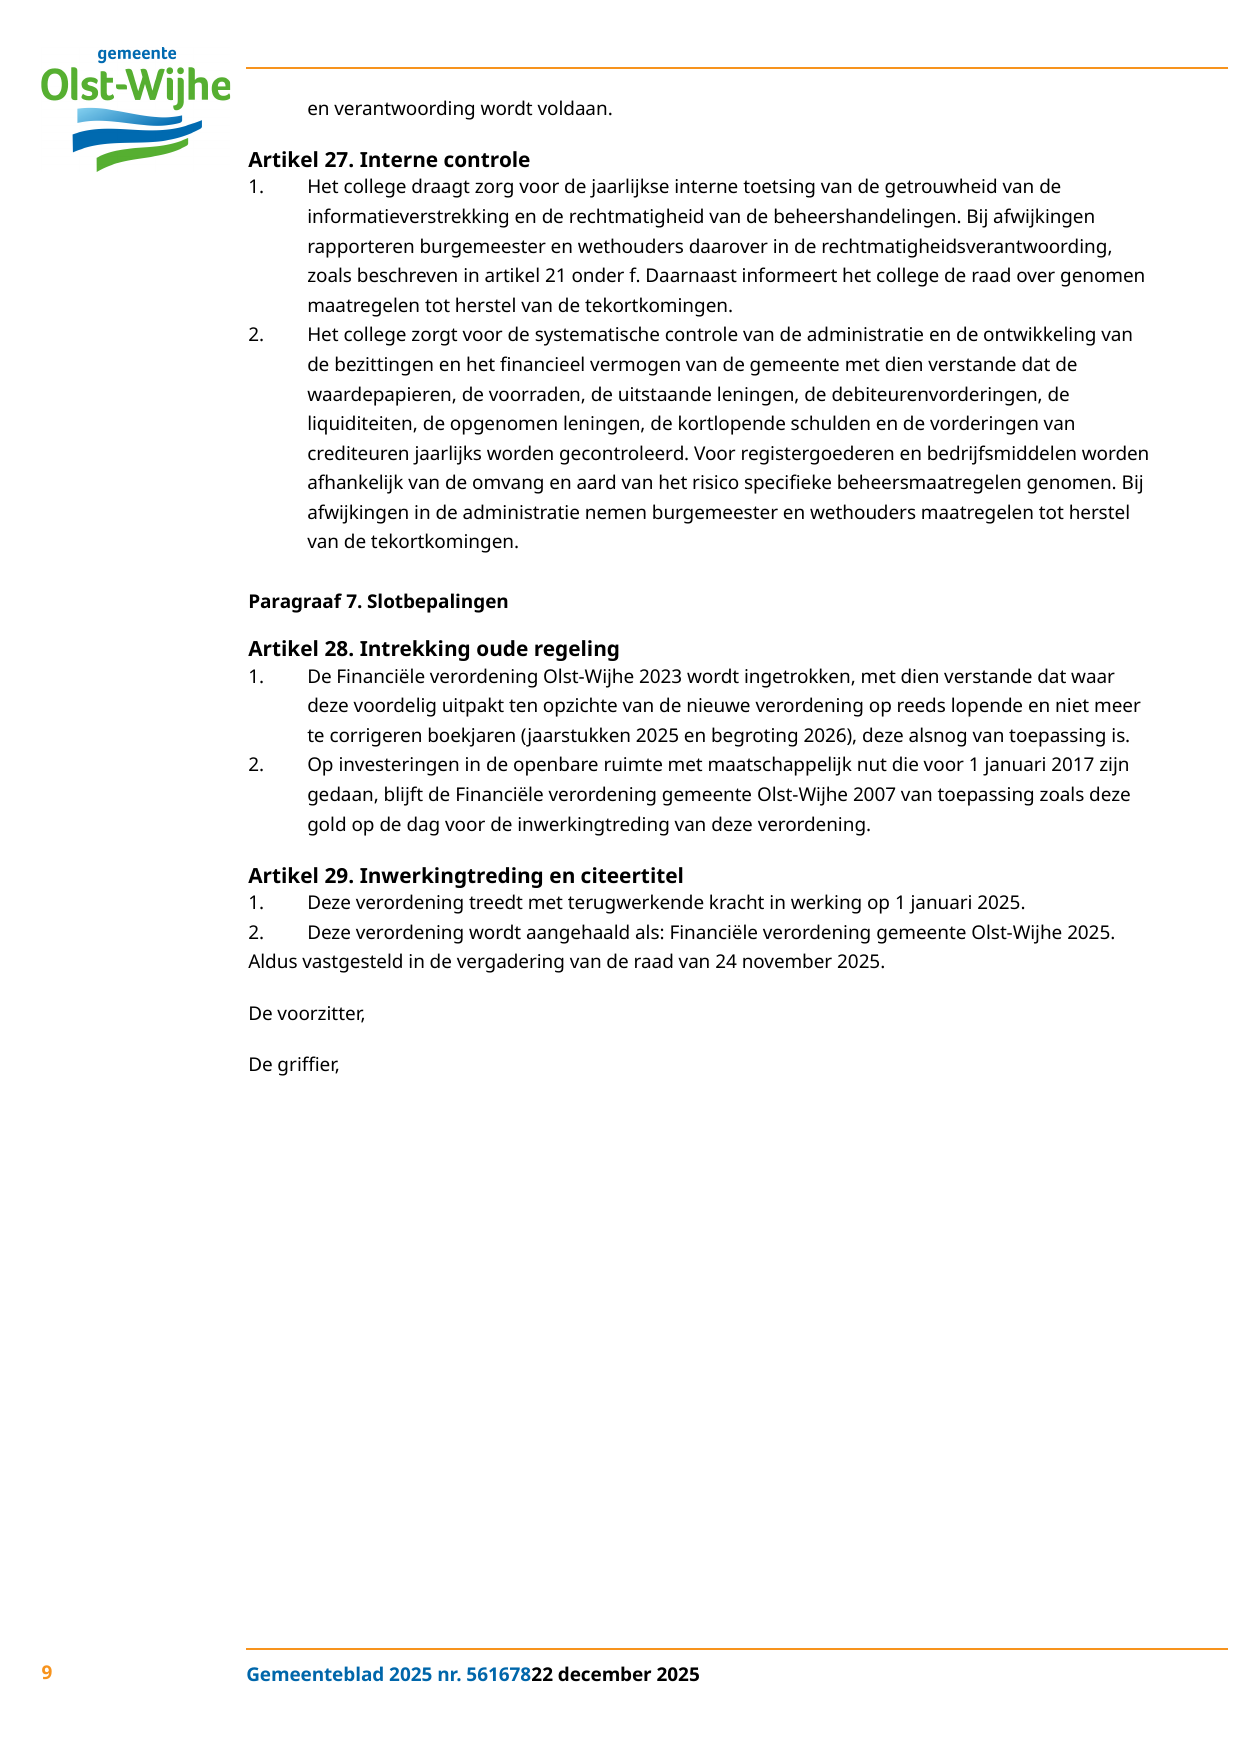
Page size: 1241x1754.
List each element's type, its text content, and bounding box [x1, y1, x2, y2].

list Het college zorgt voor de systematische controle van de administratie en de ontwikkeling van de bezittingen en het financieel vermogen van de gemeente met dien verstande dat de waardepapieren, de voorraden, de uitstaande leningen, de debiteurenvorderingen, de liquiditeiten, de opgenomen leningen, de kortlopende schulden en de vorderingen van crediteuren jaarlijks worden gecontroleerd. Voor registergoederen en bedrijfsmiddelen worden afhankelijk van de omvang en aard van het risico specifieke beheersmaatregelen genomen. Bij afwijkingen in de administratie nemen burgemeester en wethouders maatregelen tot herstel van de tekortkomingen. [248, 322, 1152, 554]
list De Financiële verordening Olst-Wijhe 2023 wordt ingetrokken, met dien verstande dat waar deze voordelig uitpakt ten opzichte van de nieuwe verordening op reeds lopende en niet meer te corrigeren boekjaren (jaarstukken 2025 en begroting 2026), deze alsnog van toepassing is. [248, 663, 1152, 748]
list Deze verordening wordt aangehaald als: Financiële verordening gemeente Olst-Wijhe 2025. [248, 919, 1152, 945]
text Paragraaf 7. Slotbepalingen [248, 588, 1152, 613]
text De voorzitter, [248, 1000, 1152, 1026]
text De griffier, [248, 1052, 1152, 1077]
list Deze verordening treedt met terugwerkende kracht in werking op 1 januari 2025. [248, 889, 1152, 915]
text Aldus vastgesteld in de vergadering van de raad van 24 november 2025. [248, 949, 1152, 974]
text Artikel 29. Inwerkingtreding en citeertitel [248, 861, 1152, 889]
list Op investeringen in de openbare ruimte met maatschappelijk nut die voor 1 januari 2017 zijn gedaan, blijft de Financiële verordening gemeente Olst-Wijhe 2007 van toepassing zoals deze gold op de dag voor de inwerkingtreding van deze verordening. [248, 752, 1152, 836]
list en verantwoording wordt voldaan. [248, 95, 1152, 121]
text Artikel 27. Interne controle [248, 145, 1152, 174]
text Artikel 28. Intrekking oude regeling [248, 634, 1152, 663]
list Het college draagt zorg voor de jaarlijkse interne toetsing van de getrouwheid van de informatieverstrekking en de rechtmatigheid van de beheershandelingen. Bij afwijkingen rapporteren burgemeester en wethouders daarover in de rechtmatigheidsverantwoording, zoals beschreven in artikel 21 onder f. Daarnaast informeert het college de raad over genomen maatregelen tot herstel van de tekortkomingen. [248, 174, 1152, 318]
picture [41, 47, 231, 172]
